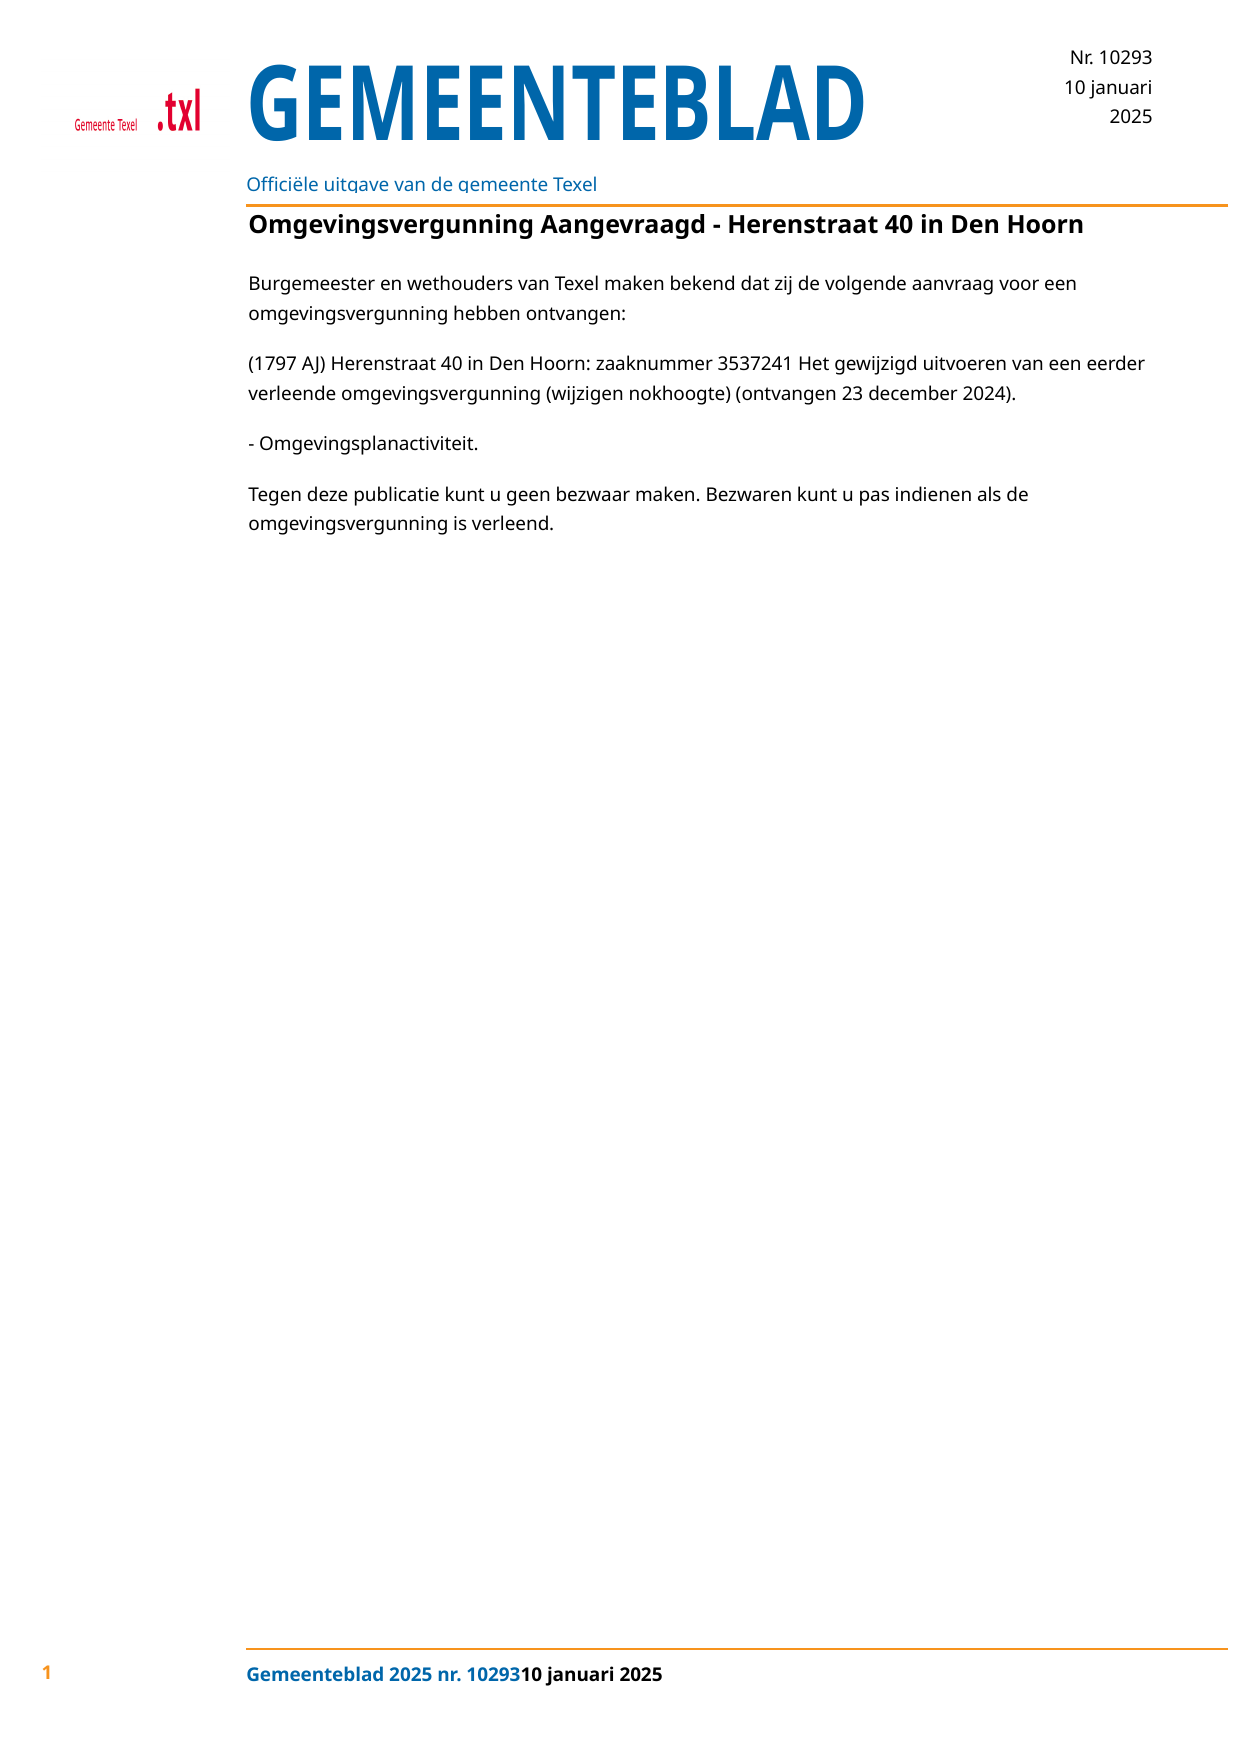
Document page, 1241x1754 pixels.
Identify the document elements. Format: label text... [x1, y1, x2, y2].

text Tegen deze publicatie kunt u geen bezwaar maken. Bezwaren kunt u pas indienen als de omgevingsvergunning is verleend. [248, 481, 1152, 536]
picture [41, 47, 231, 172]
text (1797 AJ) Herenstraat 40 in Den Hoorn: zaaknummer 3537241 Het gewijzigd uitvoeren van een eerder verleende omgevingsvergunning (wijzigen nokhoogte) (ontvangen 23 december 2024). [248, 350, 1152, 406]
text Burgemeester en wethouders van Texel maken bekend dat zij de volgende aanvraag voor een omgevingsvergunning hebben ontvangen: [248, 270, 1152, 326]
text Omgevingsvergunning Aangevraagd - Herenstraat 40 in Den Hoorn [248, 207, 1152, 241]
text - Omgevingsplanactiviteit. [248, 430, 1152, 456]
